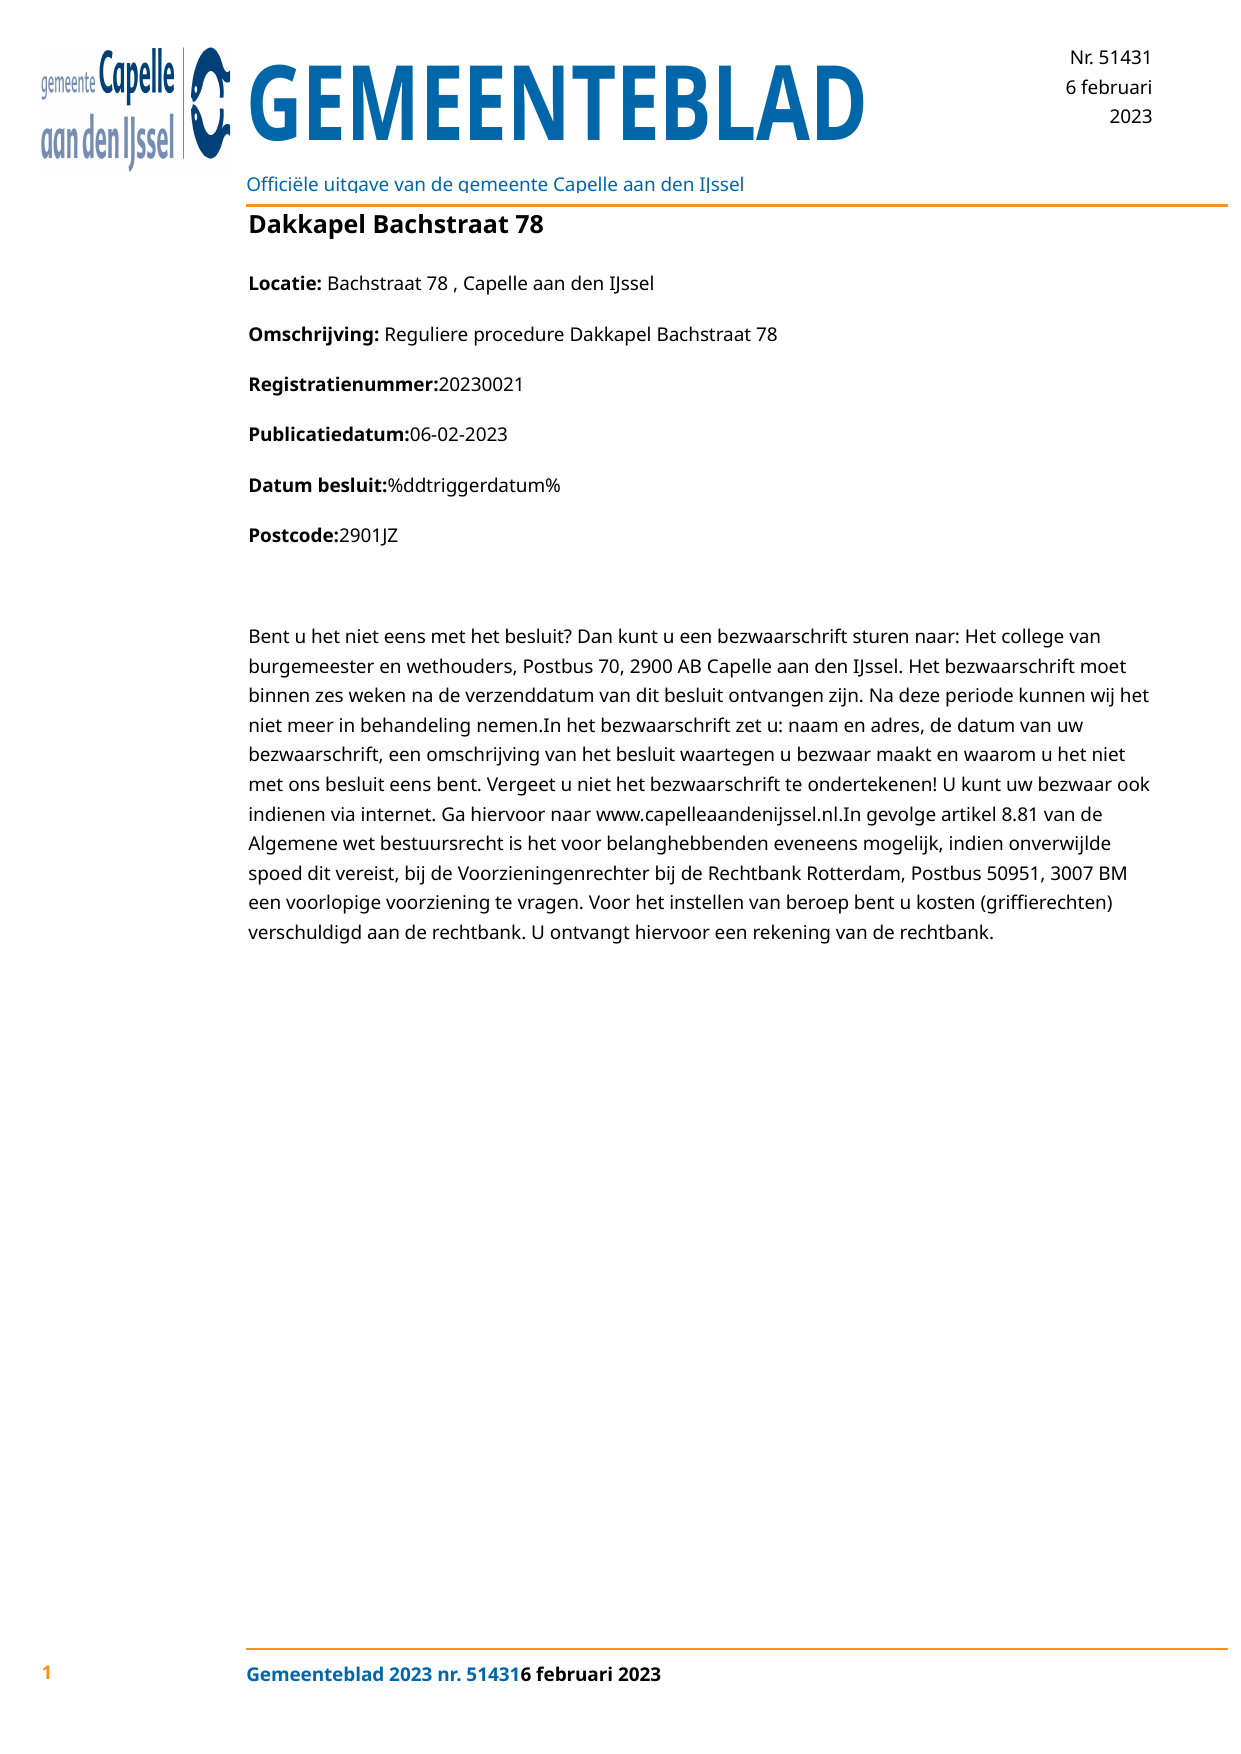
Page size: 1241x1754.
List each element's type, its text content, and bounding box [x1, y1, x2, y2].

text Locatie: Bachstraat 78 , Capelle aan den IJssel [248, 270, 1152, 296]
text Omschrijving: Reguliere procedure Dakkapel Bachstraat 78 [248, 321, 1152, 346]
text Dakkapel Bachstraat 78 [248, 207, 1152, 241]
picture [41, 47, 231, 172]
text Bent u het niet eens met het besluit? Dan kunt u een bezwaarschrift sturen naar: Het college van burgemeester en wethouders, Postbus 70, 2900 AB Capelle aan den IJssel. Het bezwaarschrift moet binnen zes weken na de verzenddatum van dit besluit ontvangen zijn. Na deze periode kunnen wij het niet meer in behandeling nemen.In het bezwaarschrift zet u: naam en adres, de datum van uw bezwaarschrift, een omschrijving van het besluit waartegen u bezwaar maakt en waarom u het niet met ons besluit eens bent. Vergeet u niet het bezwaarschrift te ondertekenen! U kunt uw bezwaar ook indienen via internet. Ga hiervoor naar www.capelleaandenijssel.nl.In gevolge artikel 8.81 van de Algemene wet bestuursrecht is het voor belanghebbenden eveneens mogelijk, indien onverwijlde spoed dit vereist, bij de Voorzieningenrechter bij de Rechtbank Rotterdam, Postbus 50951, 3007 BM een voorlopige voorziening te vragen. Voor het instellen van beroep bent u kosten (griffierechten) verschuldigd aan de rechtbank. U ontvangt hiervoor een rekening van de rechtbank. [248, 623, 1152, 945]
text Publicatiedatum:06-02-2023 [248, 422, 1152, 447]
text Registratienummer:20230021 [248, 371, 1152, 397]
text Postcode:2901JZ [248, 522, 1152, 548]
text Datum besluit:%ddtriggerdatum% [248, 472, 1152, 498]
